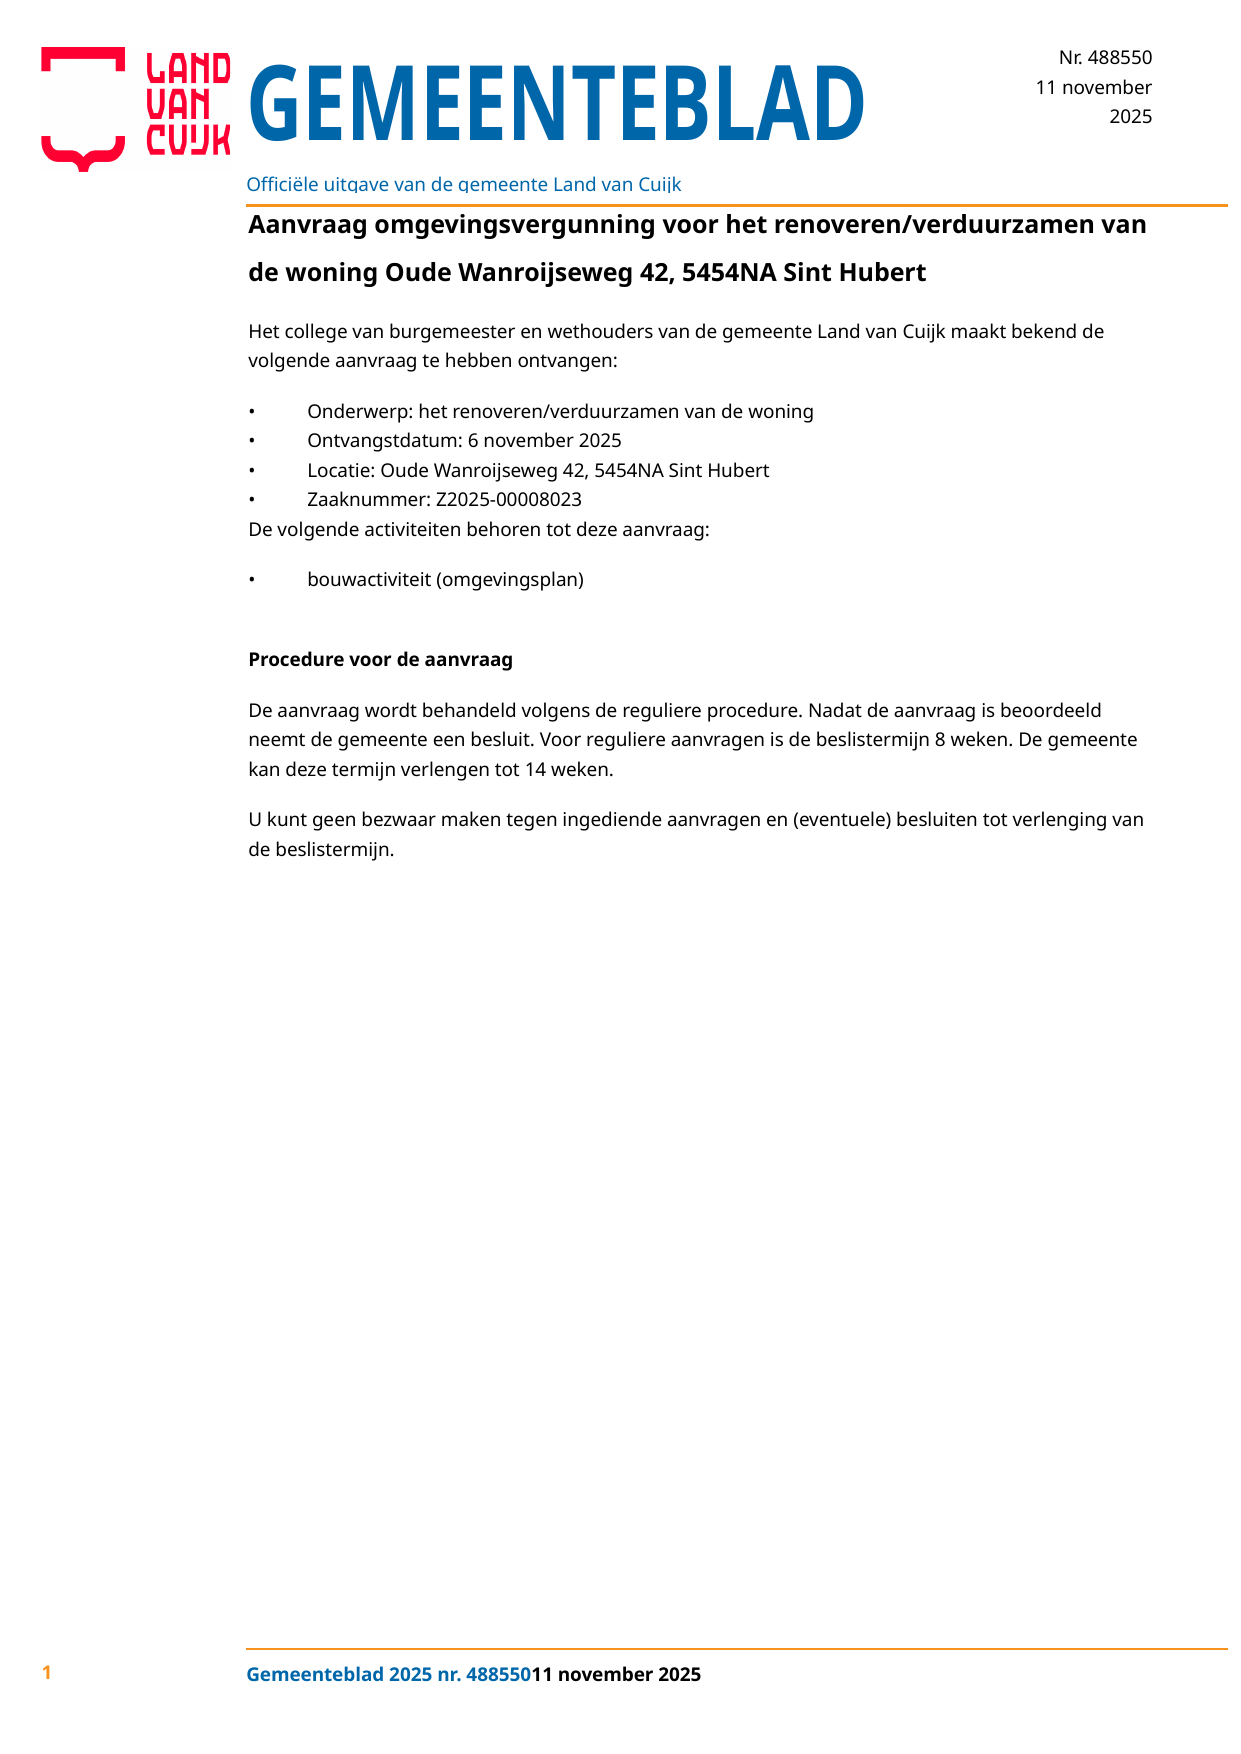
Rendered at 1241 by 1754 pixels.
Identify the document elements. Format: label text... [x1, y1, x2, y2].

text Het college van burgemeester en wethouders van de gemeente Land van Cuijk maakt bekend de volgende aanvraag te hebben ontvangen: [248, 318, 1152, 373]
text Aanvraag omgevingsvergunning voor het renoveren/verduurzamen van de woning Oude Wanroijseweg 42, 5454NA Sint Hubert [248, 207, 1152, 288]
list Zaaknummer: Z2025-00008023 [248, 487, 1152, 512]
text U kunt geen bezwaar maken tegen ingediende aanvragen en (eventuele) besluiten tot verlenging van de beslistermijn. [248, 807, 1152, 862]
text Procedure voor de aanvraag [248, 647, 1152, 672]
text De aanvraag wordt behandeld volgens de reguliere procedure. Nadat de aanvraag is beoordeeld neemt de gemeente een besluit. Voor reguliere aanvragen is de beslistermijn 8 weken. De gemeente kan deze termijn verlengen tot 14 weken. [248, 697, 1152, 782]
list Onderwerp: het renoveren/verduurzamen van de woning [248, 398, 1152, 424]
list Locatie: Oude Wanroijseweg 42, 5454NA Sint Hubert [248, 457, 1152, 483]
picture [41, 47, 231, 172]
list Ontvangstdatum: 6 november 2025 [248, 427, 1152, 453]
list bouwactiviteit (omgevingsplan) [248, 567, 1152, 592]
text De volgende activiteiten behoren tot deze aanvraag: [248, 516, 1152, 542]
